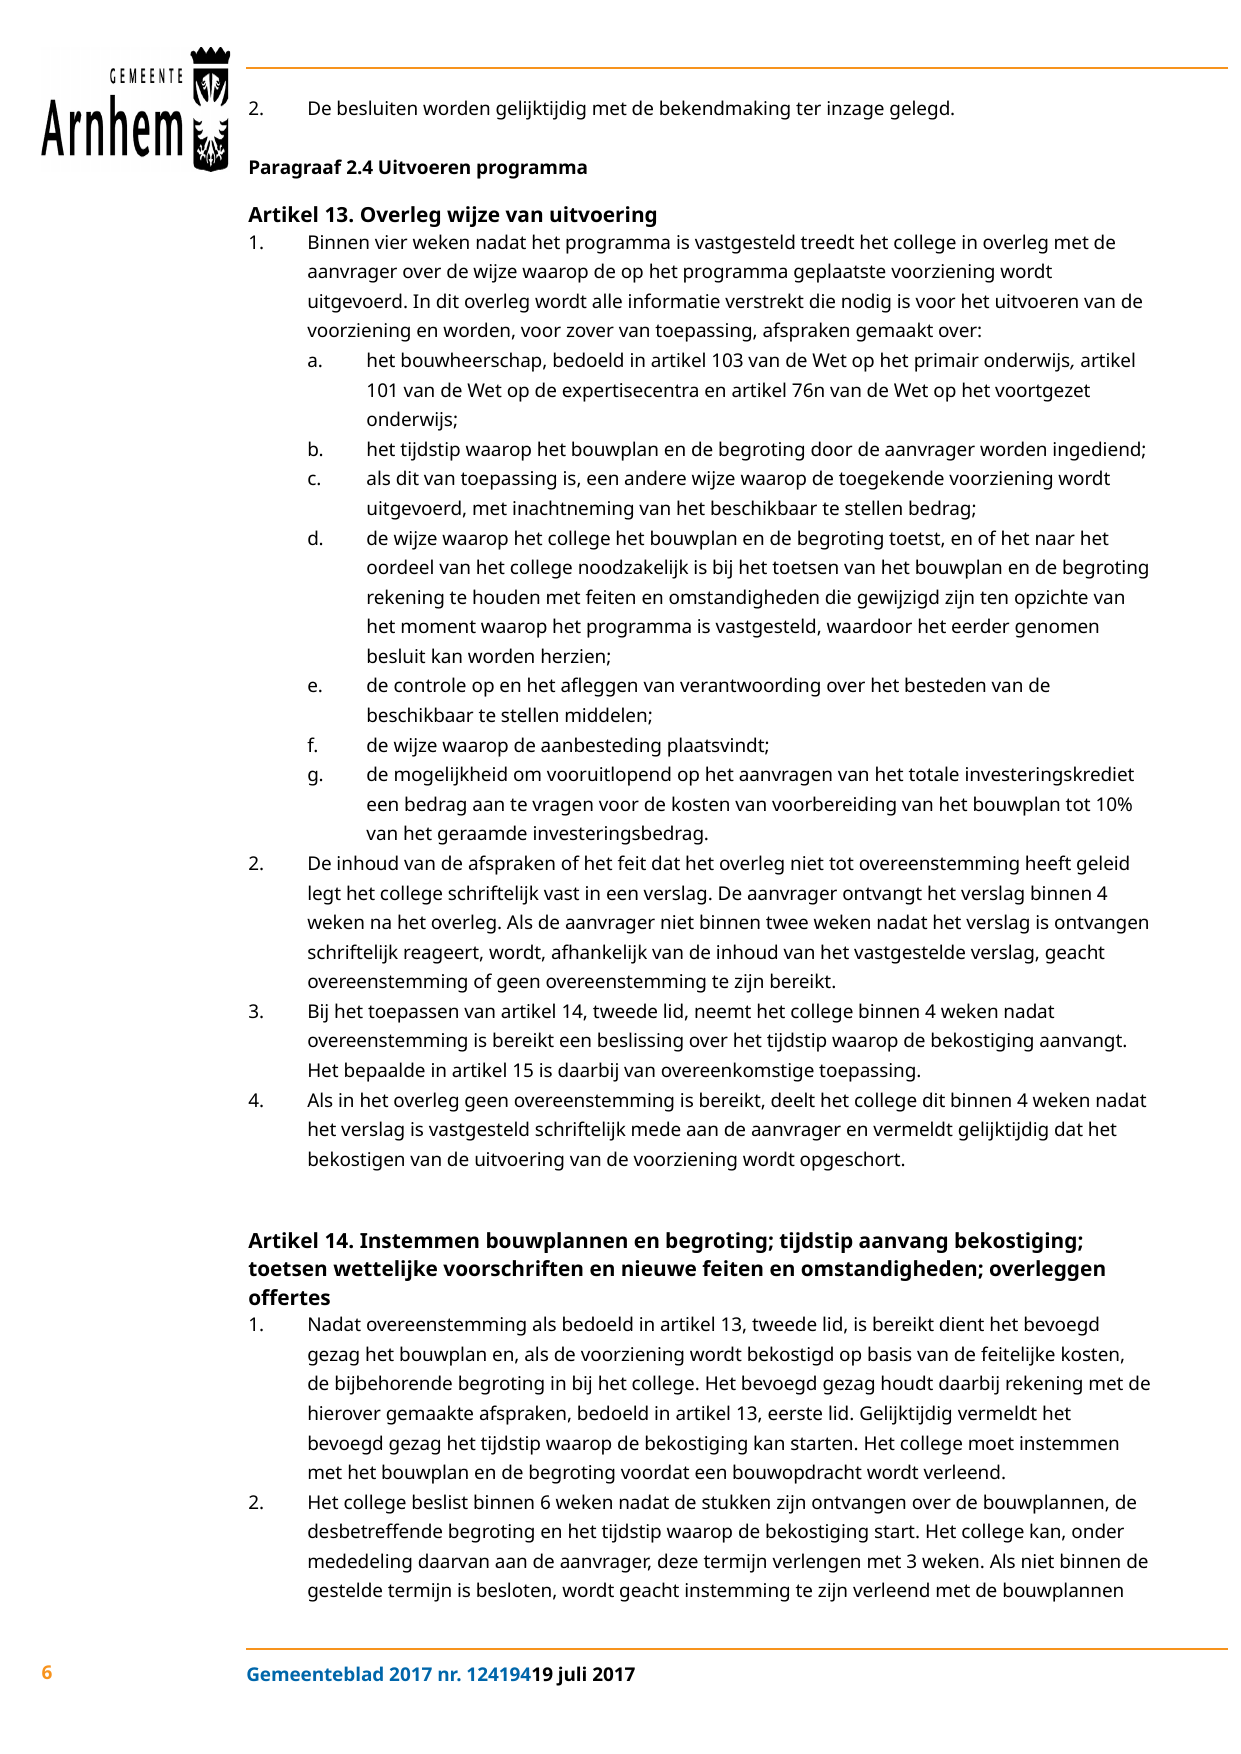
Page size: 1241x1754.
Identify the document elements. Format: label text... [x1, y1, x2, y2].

list Bij het toepassen van artikel 14, tweede lid, neemt het college binnen 4 weken nadat overeenstemming is bereikt een beslissing over het tijdstip waarop de bekostiging aanvangt. Het bepaalde in artikel 15 is daarbij van overeenkomstige toepassing. [248, 998, 1152, 1083]
list de wijze waarop de aanbesteding plaatsvindt; [307, 732, 1152, 758]
list Als in het overleg geen overeenstemming is bereikt, deelt het college dit binnen 4 weken nadat het verslag is vastgesteld schriftelijk mede aan de aanvrager en vermeldt gelijktijdig dat het bekostigen van de uitvoering van de voorziening wordt opgeschort. [248, 1087, 1152, 1172]
list de wijze waarop het college het bouwplan en de begroting toetst, en of het naar het oordeel van het college noodzakelijk is bij het toetsen van het bouwplan en de begroting rekening te houden met feiten en omstandigheden die gewijzigd zijn ten opzichte van het moment waarop het programma is vastgesteld, waardoor het eerder genomen besluit kan worden herzien; [307, 525, 1152, 669]
list Het college beslist binnen 6 weken nadat de stukken zijn ontvangen over de bouwplannen, de desbetreffende begroting en het tijdstip waarop de bekostiging start. Het college kan, onder mededeling daarvan aan de aanvrager, deze termijn verlengen met 3 weken. Als niet binnen de gestelde termijn is besloten, wordt geacht instemming te zijn verleend met de bouwplannen [248, 1489, 1152, 1603]
list De inhoud van de afspraken of het feit dat het overleg niet tot overeenstemming heeft geleid legt het college schriftelijk vast in een verslag. De aanvrager ontvangt het verslag binnen 4 weken na het overleg. Als de aanvrager niet binnen twee weken nadat het verslag is ontvangen schriftelijk reageert, wordt, afhankelijk van de inhoud van het vastgestelde verslag, geacht overeenstemming of geen overeenstemming te zijn bereikt. [248, 850, 1152, 994]
list het tijdstip waarop het bouwplan en de begroting door de aanvrager worden ingediend; [307, 436, 1152, 462]
list de mogelijkheid om vooruitlopend op het aanvragen van het totale investeringskrediet een bedrag aan te vragen voor de kosten van voorbereiding van het bouwplan tot 10% van het geraamde investeringsbedrag. [307, 761, 1152, 846]
list de controle op en het afleggen van verantwoording over het besteden van de beschikbaar te stellen middelen; [307, 673, 1152, 728]
picture [41, 47, 231, 172]
text Artikel 13. Overleg wijze van uitvoering [248, 201, 1152, 229]
list De besluiten worden gelijktijdig met de bekendmaking ter inzage gelegd. [248, 95, 1152, 121]
list Binnen vier weken nadat het programma is vastgesteld treedt het college in overleg met de aanvrager over de wijze waarop de op het programma geplaatste voorziening wordt uitgevoerd. In dit overleg wordt alle informatie verstrekt die nodig is voor het uitvoeren van de voorziening en worden, voor zover van toepassing, afspraken gemaakt over: [248, 229, 1152, 343]
list als dit van toepassing is, een andere wijze waarop de toegekende voorziening wordt uitgevoerd, met inachtneming van het beschikbaar te stellen bedrag; [307, 466, 1152, 521]
list Nadat overeenstemming als bedoeld in artikel 13, tweede lid, is bereikt dient het bevoegd gezag het bouwplan en, als de voorziening wordt bekostigd op basis van de feitelijke kosten, de bijbehorende begroting in bij het college. Het bevoegd gezag houdt daarbij rekening met de hierover gemaakte afspraken, bedoeld in artikel 13, eerste lid. Gelijktijdig vermeldt het bevoegd gezag het tijdstip waarop de bekostiging kan starten. Het college moet instemmen met het bouwplan en de begroting voordat een bouwopdracht wordt verleend. [248, 1311, 1152, 1485]
text Artikel 14. Instemmen bouwplannen en begroting; tijdstip aanvang bekostiging; toetsen wettelijke voorschriften en nieuwe feiten en omstandigheden; overleggen offertes [248, 1226, 1152, 1311]
text Paragraaf 2.4 Uitvoeren programma [248, 154, 1152, 180]
list het bouwheerschap, bedoeld in artikel 103 van de Wet op het primair onderwijs, artikel 101 van de Wet op de expertisecentra en artikel 76n van de Wet op het voortgezet onderwijs; [307, 347, 1152, 432]
